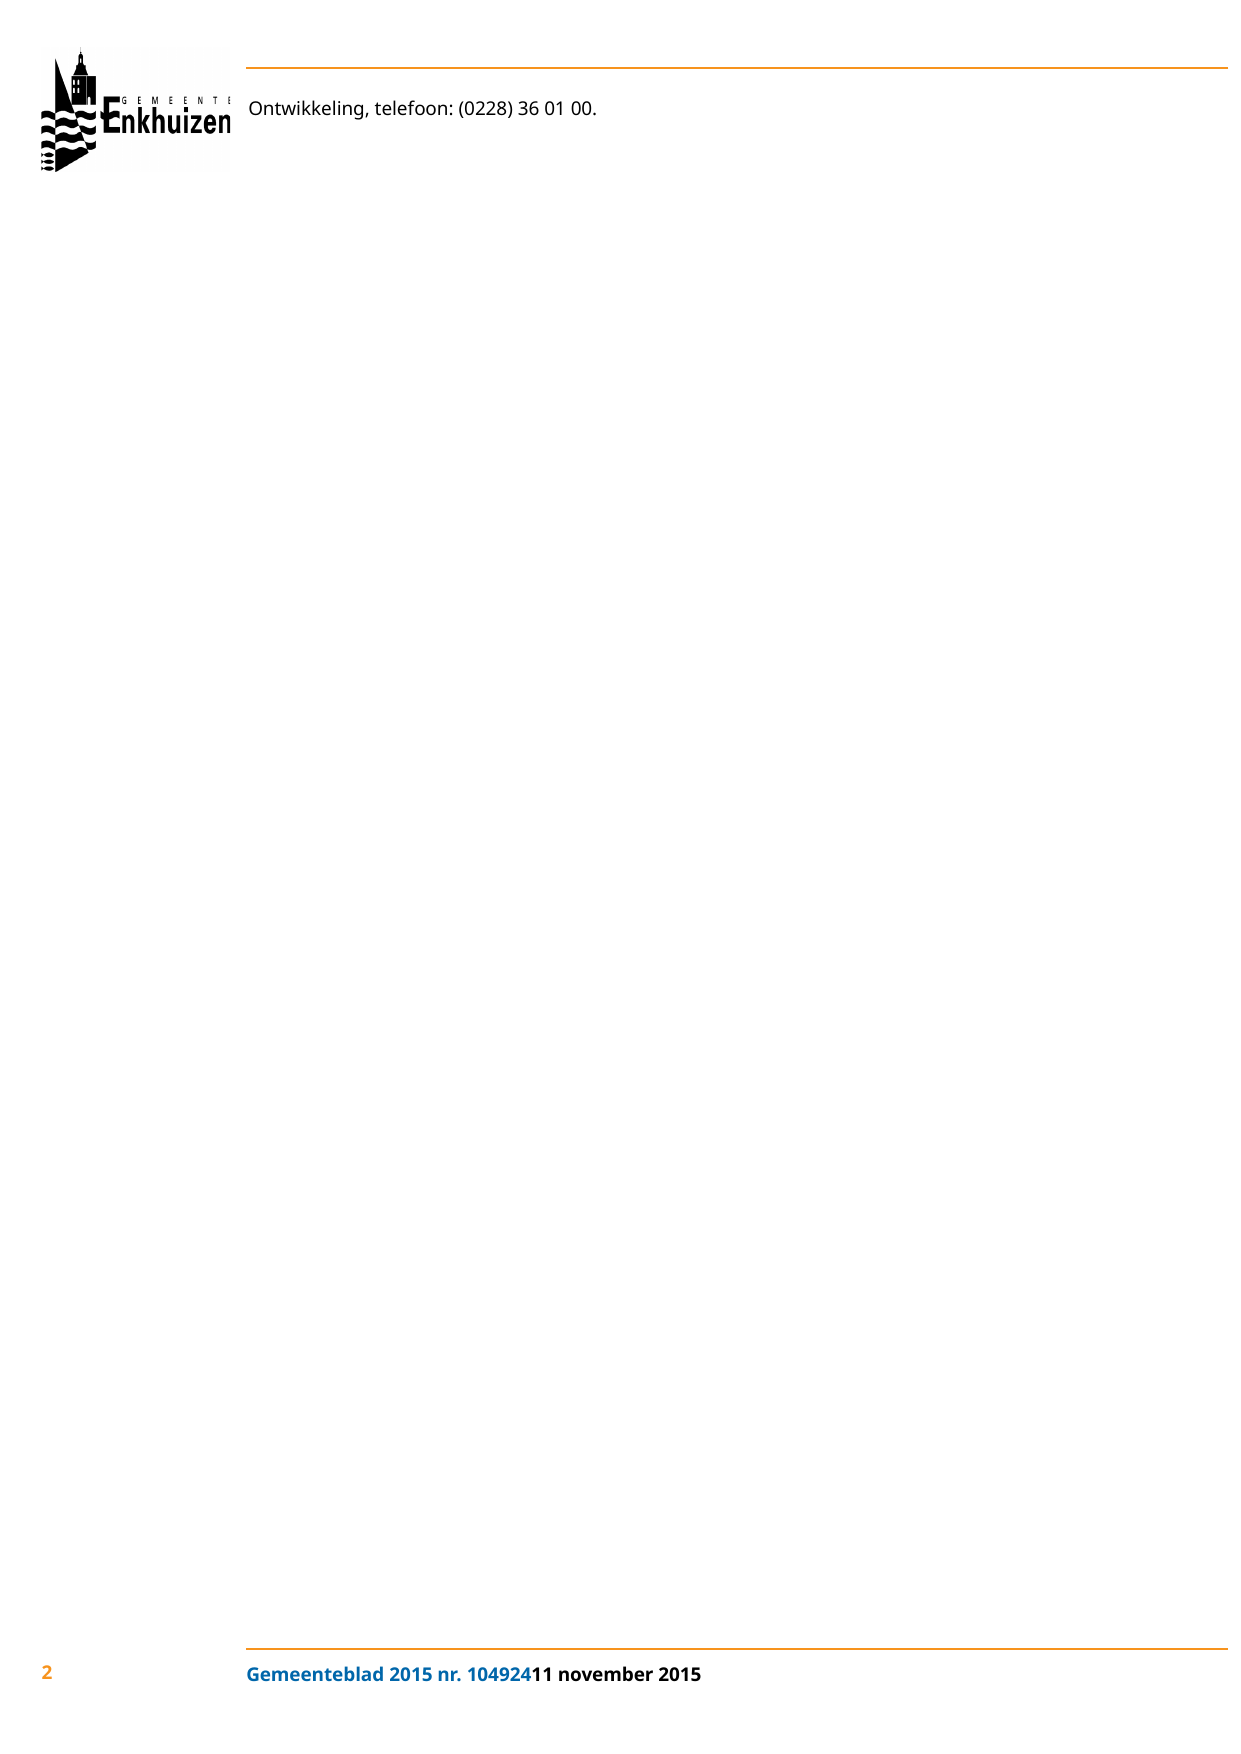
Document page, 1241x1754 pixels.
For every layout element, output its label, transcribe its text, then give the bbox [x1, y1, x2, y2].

picture [41, 47, 231, 172]
text Ontwikkeling, telefoon: (0228) 36 01 00. [248, 95, 1152, 121]
